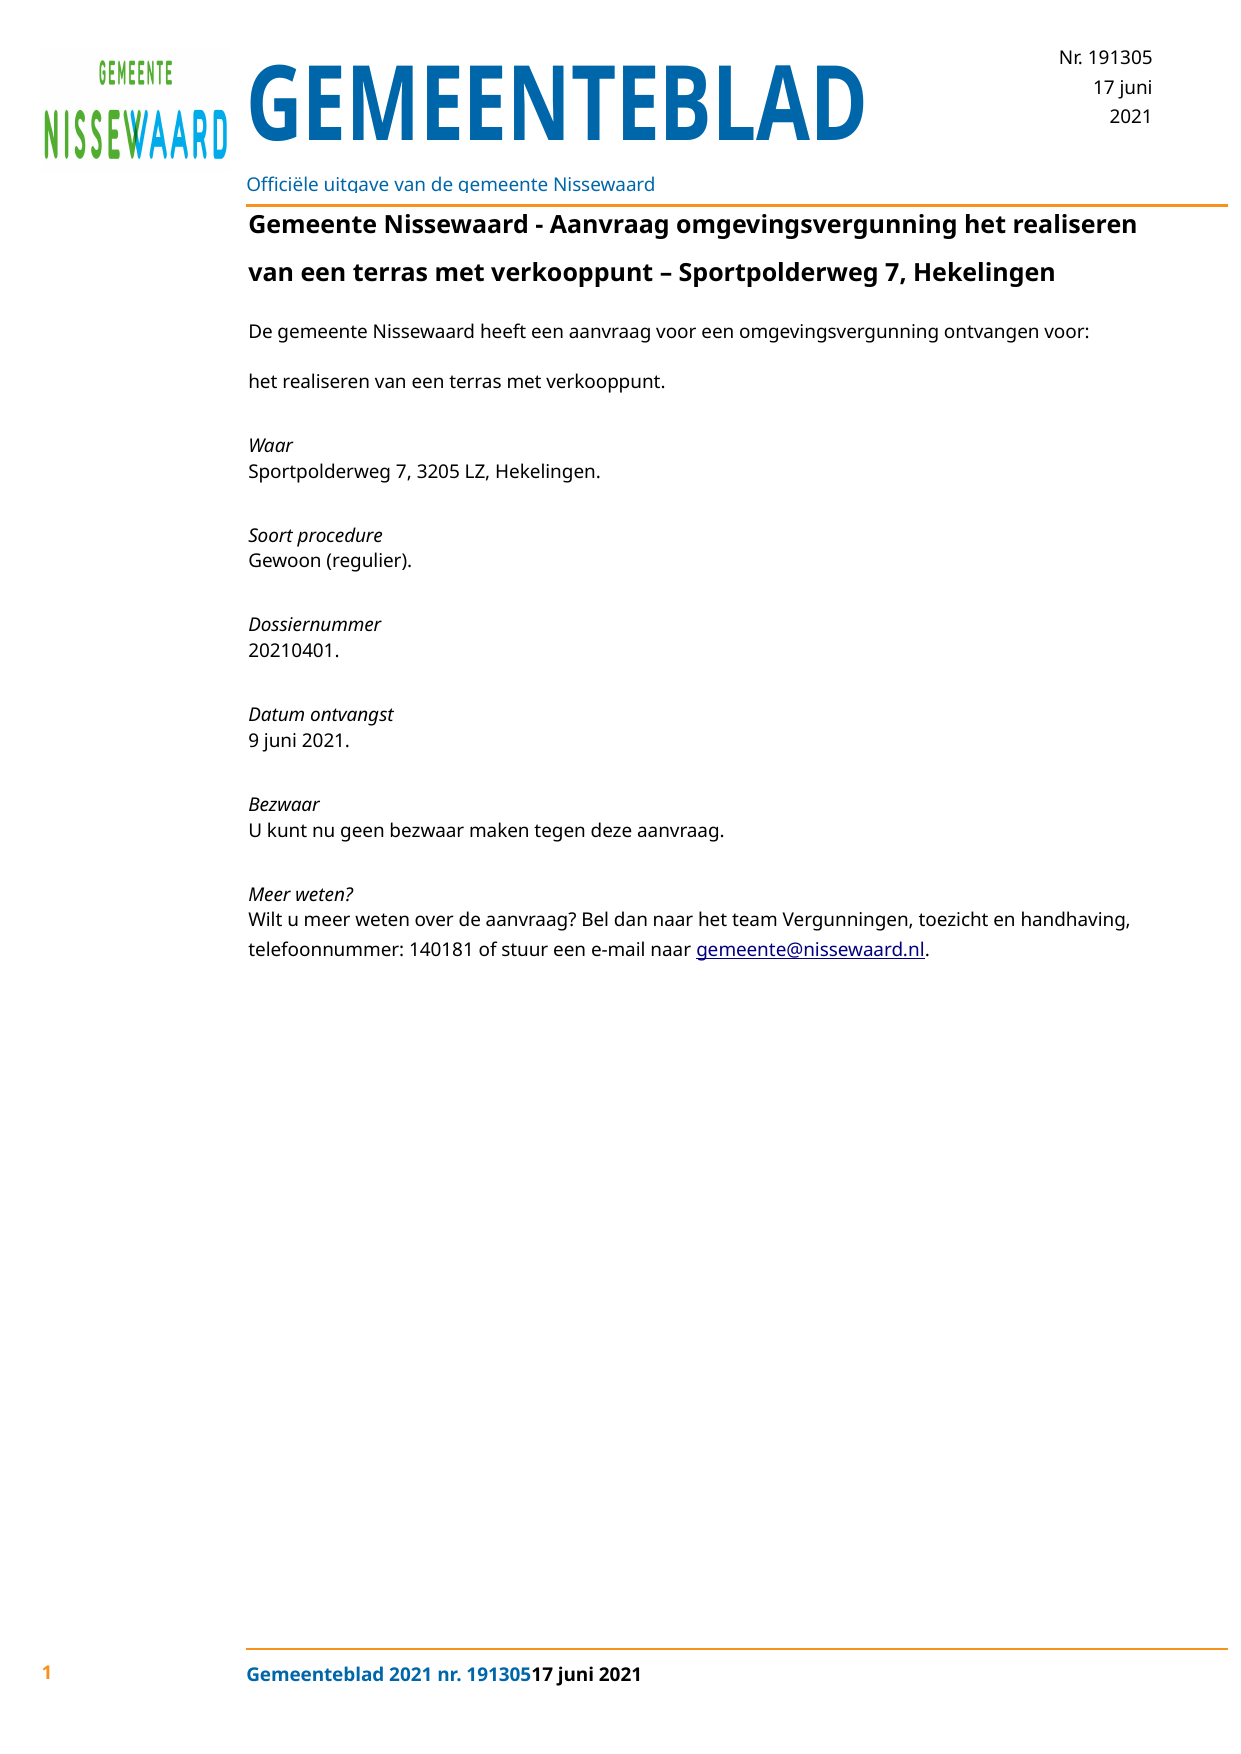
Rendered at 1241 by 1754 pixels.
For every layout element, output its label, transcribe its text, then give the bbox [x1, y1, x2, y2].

text Waar [248, 432, 1152, 458]
picture [41, 47, 231, 172]
text Soort procedure [248, 522, 1152, 548]
text 9 juni 2021. [248, 727, 1152, 753]
text De gemeente Nissewaard heeft een aanvraag voor een omgevingsvergunning ontvangen voor: [248, 318, 1152, 344]
text Meer weten? [248, 881, 1152, 906]
text Datum ontvangst [248, 701, 1152, 727]
text 20210401. [248, 637, 1152, 663]
text Bezwaar [248, 791, 1152, 817]
text Gemeente Nissewaard - Aanvraag omgevingsvergunning het realiseren van een terras met verkooppunt – Sportpolderweg 7, Hekelingen [248, 207, 1152, 288]
text het realiseren van een terras met verkooppunt. [248, 368, 1152, 394]
text Wilt u meer weten over de aanvraag? Bel dan naar het team Vergunningen, toezicht en handhaving, telefoonnummer: 140181 of stuur een e-mail naar gemeente@nissewaard.nl. [248, 906, 1152, 962]
text U kunt nu geen bezwaar maken tegen deze aanvraag. [248, 817, 1152, 842]
text Sportpolderweg 7, 3205 LZ, Hekelingen. [248, 458, 1152, 484]
text Dossiernummer [248, 612, 1152, 637]
text Gewoon (regulier). [248, 548, 1152, 573]
